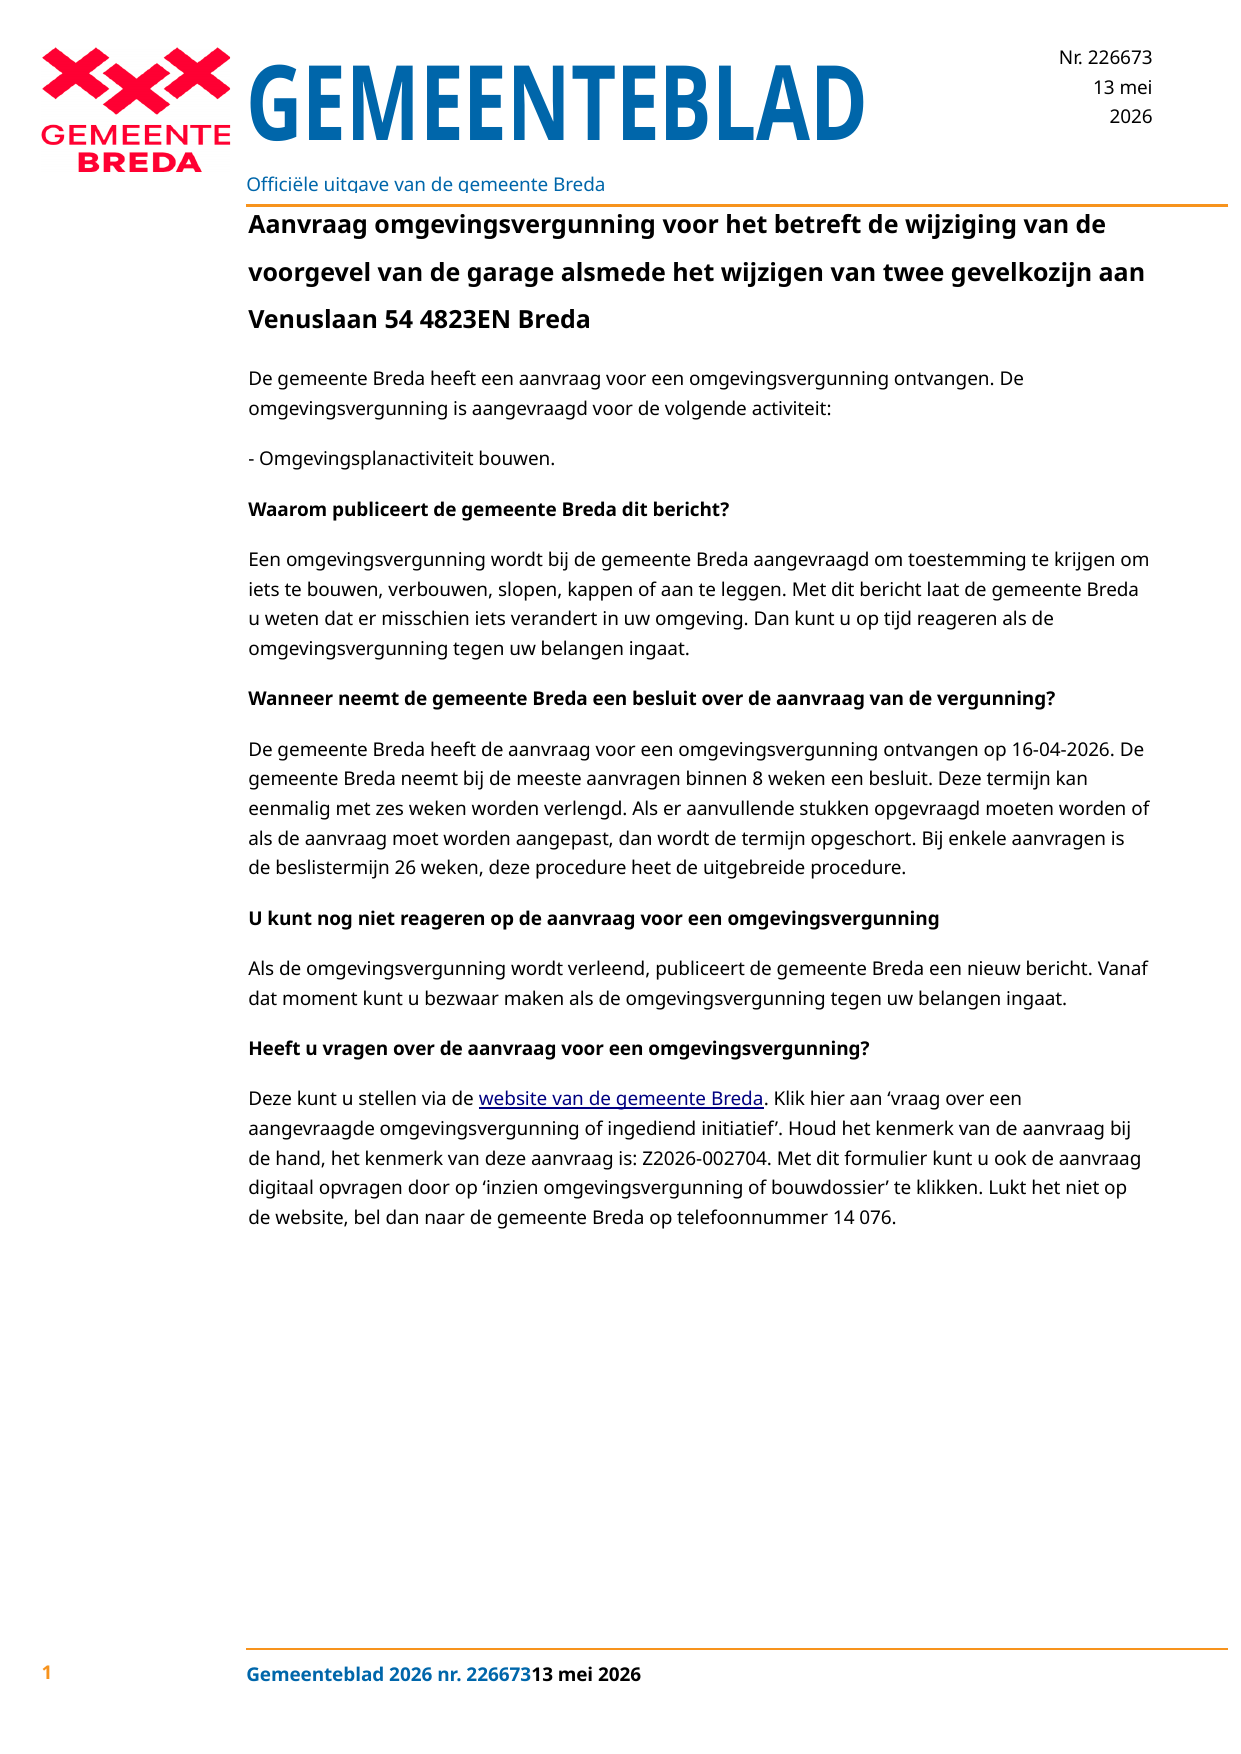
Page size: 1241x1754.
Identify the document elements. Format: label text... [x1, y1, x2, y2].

text Deze kunt u stellen via de website van de gemeente Breda. Klik hier aan ‘vraag over een aangevraagde omgevingsvergunning of ingediend initiatief’. Houd het kenmerk van de aanvraag bij de hand, het kenmerk van deze aanvraag is: Z2026-002704. Met dit formulier kunt u ook de aanvraag digitaal opvragen door op ‘inzien omgevingsvergunning of bouwdossier’ te klikken. Lukt het niet op de website, bel dan naar de gemeente Breda op telefoonnummer 14 076. [248, 1086, 1152, 1229]
text Wanneer neemt de gemeente Breda een besluit over de aanvraag van de vergunning? [248, 686, 1152, 711]
text Heeft u vragen over de aanvraag voor een omgevingsvergunning? [248, 1035, 1152, 1061]
text Een omgevingsvergunning wordt bij de gemeente Breda aangevraagd om toestemming te krijgen om iets te bouwen, verbouwen, slopen, kappen of aan te leggen. Met dit bericht laat de gemeente Breda u weten dat er misschien iets verandert in uw omgeving. Dan kunt u op tijd reageren als de omgevingsvergunning tegen uw belangen ingaat. [248, 546, 1152, 661]
text - Omgevingsplanactiviteit bouwen. [248, 446, 1152, 471]
text Als de omgevingsvergunning wordt verleend, publiceert de gemeente Breda een nieuw bericht. Vanaf dat moment kunt u bezwaar maken als de omgevingsvergunning tegen uw belangen ingaat. [248, 955, 1152, 1010]
text Aanvraag omgevingsvergunning voor het betreft de wijziging van de voorgevel van de garage alsmede het wijzigen van twee gevelkozijn aan Venuslaan 54 4823EN Breda [248, 207, 1152, 336]
text De gemeente Breda heeft een aanvraag voor een omgevingsvergunning ontvangen. De omgevingsvergunning is aangevraagd voor de volgende activiteit: [248, 366, 1152, 421]
text Waarom publiceert de gemeente Breda dit bericht? [248, 496, 1152, 522]
text U kunt nog niet reageren op de aanvraag voor een omgevingsvergunning [248, 905, 1152, 930]
text De gemeente Breda heeft de aanvraag voor een omgevingsvergunning ontvangen op 16-04-2026. De gemeente Breda neemt bij de meeste aanvragen binnen 8 weken een besluit. Deze termijn kan eenmalig met zes weken worden verlengd. Als er aanvullende stukken opgevraagd moeten worden of als de aanvraag moet worden aangepast, dan wordt de termijn opgeschort. Bij enkele aanvragen is de beslistermijn 26 weken, deze procedure heet de uitgebreide procedure. [248, 736, 1152, 880]
picture [41, 47, 231, 172]
